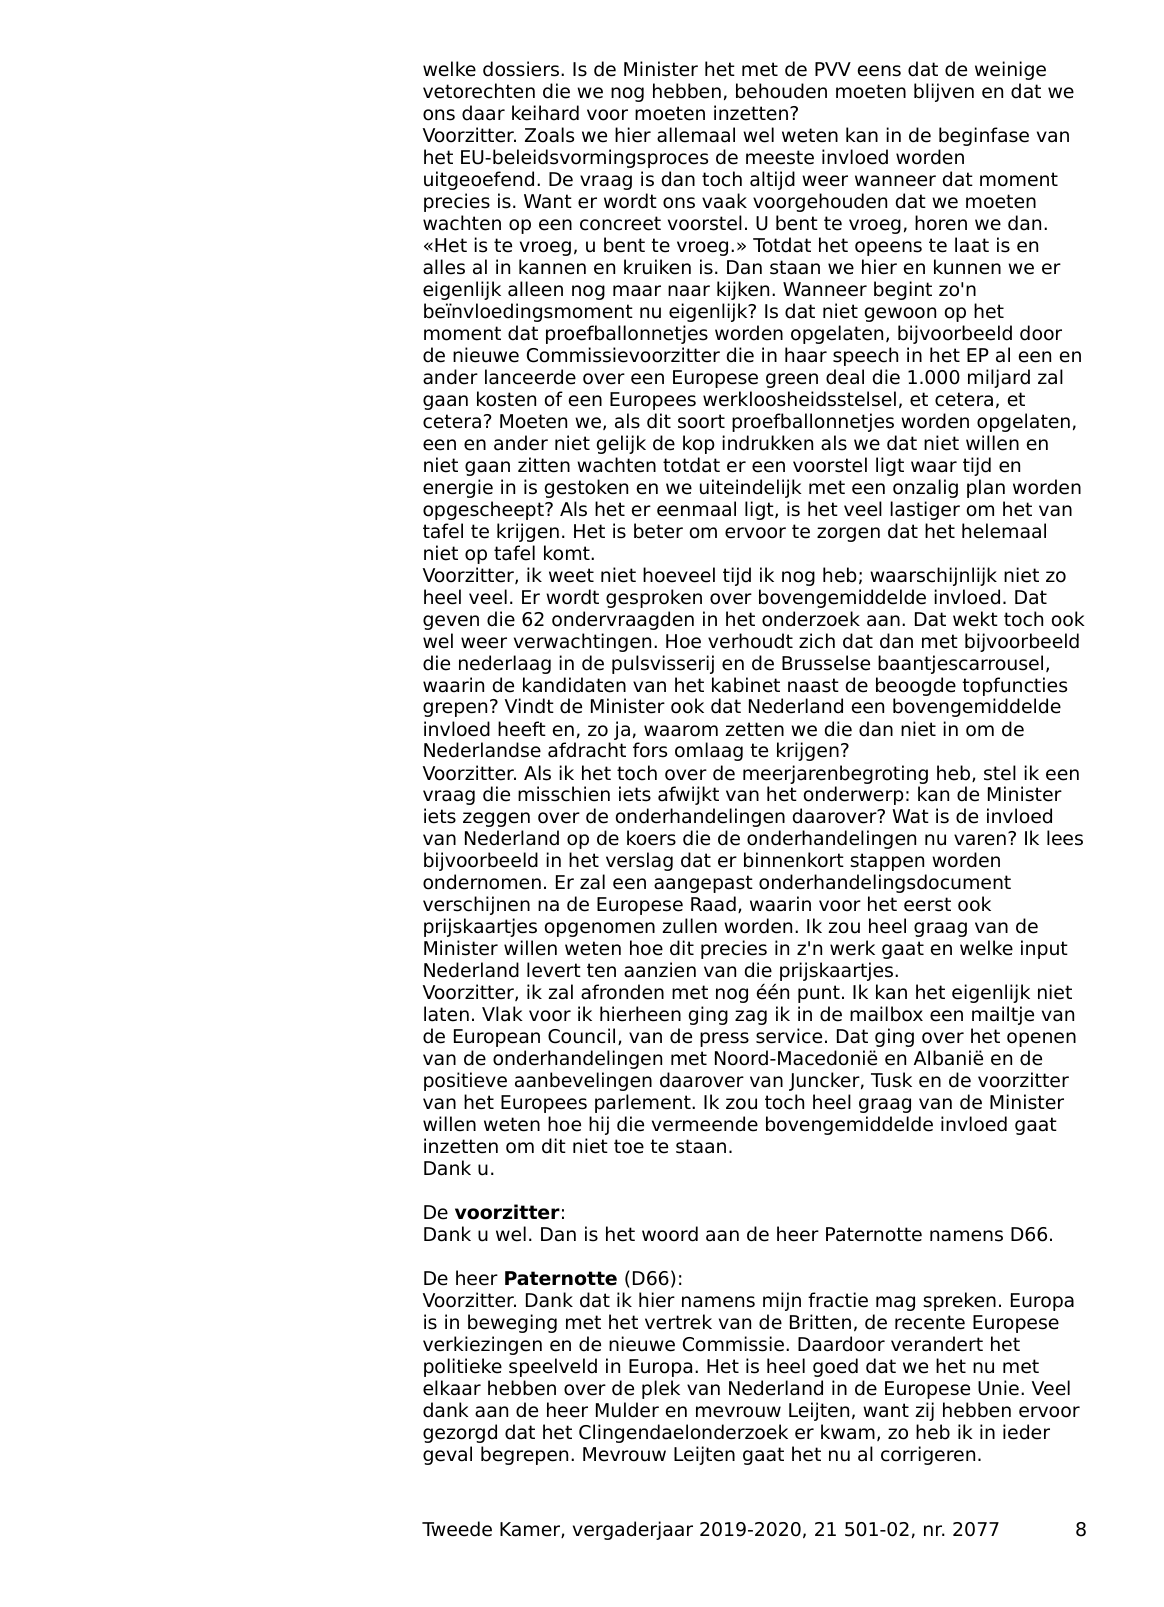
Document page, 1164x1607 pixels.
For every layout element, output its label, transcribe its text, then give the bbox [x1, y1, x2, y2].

text De voorzitter: [422, 1202, 1087, 1224]
text Voorzitter. Zoals we hier allemaal wel weten kan in de beginfase van het EU-beleidsvormingsproces de meeste invloed worden uitgeoefend. De vraag is dan toch altijd weer wanneer dat moment precies is. Want er wordt ons vaak voorgehouden dat we moeten wachten op een concreet voorstel. U bent te vroeg, horen we dan. «Het is te vroeg, u bent te vroeg.» Totdat het opeens te laat is en alles al in kannen en kruiken is. Dan staan we hier en kunnen we er eigenlijk alleen nog maar naar kijken. Wanneer begint zo'n beïnvloedingsmoment nu eigenlijk? Is dat niet gewoon op het moment dat proefballonnetjes worden opgelaten, bijvoorbeeld door de nieuwe Commissievoorzitter die in haar speech in het EP al een en ander lanceerde over een Europese green deal die 1.000 miljard zal gaan kosten of een Europees werkloosheidsstelsel, et cetera, et cetera? Moeten we, als dit soort proefballonnetjes worden opgelaten, een en ander niet gelijk de kop indrukken als we dat niet willen en niet gaan zitten wachten totdat er een voorstel ligt waar tijd en energie in is gestoken en we uiteindelijk met een onzalig plan worden opgescheept? Als het er eenmaal ligt, is het veel lastiger om het van tafel te krijgen. Het is beter om ervoor te zorgen dat het helemaal niet op tafel komt. [422, 125, 1087, 564]
text Dank u. [422, 1158, 1087, 1180]
text Voorzitter. Als ik het toch over de meerjarenbegroting heb, stel ik een vraag die misschien iets afwijkt van het onderwerp: kan de Minister iets zeggen over de onderhandelingen daarover? Wat is de invloed van Nederland op de koers die de onderhandelingen nu varen? Ik lees bijvoorbeeld in het verslag dat er binnenkort stappen worden ondernomen. Er zal een aangepast onderhandelingsdocument verschijnen na de Europese Raad, waarin voor het eerst ook prijskaartjes opgenomen zullen worden. Ik zou heel graag van de Minister willen weten hoe dit precies in z'n werk gaat en welke input Nederland levert ten aanzien van die prijskaartjes. [422, 762, 1087, 982]
text Voorzitter, ik weet niet hoeveel tijd ik nog heb; waarschijnlijk niet zo heel veel. Er wordt gesproken over bovengemiddelde invloed. Dat geven die 62 ondervraagden in het onderzoek aan. Dat wekt toch ook wel weer verwachtingen. Hoe verhoudt zich dat dan met bijvoorbeeld die nederlaag in de pulsvisserij en de Brusselse baantjescarrousel, waarin de kandidaten van het kabinet naast de beoogde topfuncties grepen? Vindt de Minister ook dat Nederland een bovengemiddelde invloed heeft en, zo ja, waarom zetten we die dan niet in om de Nederlandse afdracht fors omlaag te krijgen? [422, 564, 1087, 762]
text Voorzitter, ik zal afronden met nog één punt. Ik kan het eigenlijk niet laten. Vlak voor ik hierheen ging zag ik in de mailbox een mailtje van de European Council, van de press service. Dat ging over het openen van de onderhandelingen met Noord-Macedonië en Albanië en de positieve aanbevelingen daarover van Juncker, Tusk en de voorzitter van het Europees parlement. Ik zou toch heel graag van de Minister willen weten hoe hij die vermeende bovengemiddelde invloed gaat inzetten om dit niet toe te staan. [422, 982, 1087, 1158]
text Voorzitter. Dank dat ik hier namens mijn fractie mag spreken. Europa is in beweging met het vertrek van de Britten, de recente Europese verkiezingen en de nieuwe Commissie. Daardoor verandert het politieke speelveld in Europa. Het is heel goed dat we het nu met elkaar hebben over de plek van Nederland in de Europese Unie. Veel dank aan de heer Mulder en mevrouw Leijten, want zij hebben ervoor gezorgd dat het Clingendaelonderzoek er kwam, zo heb ik in ieder geval begrepen. Mevrouw Leijten gaat het nu al corrigeren. [422, 1290, 1087, 1466]
text De heer Paternotte (D66): [422, 1268, 1087, 1290]
text Dank u wel. Dan is het woord aan de heer Paternotte namens D66. [422, 1224, 1087, 1246]
text welke dossiers. Is de Minister het met de PVV eens dat de weinige vetorechten die we nog hebben, behouden moeten blijven en dat we ons daar keihard voor moeten inzetten? [422, 59, 1087, 125]
